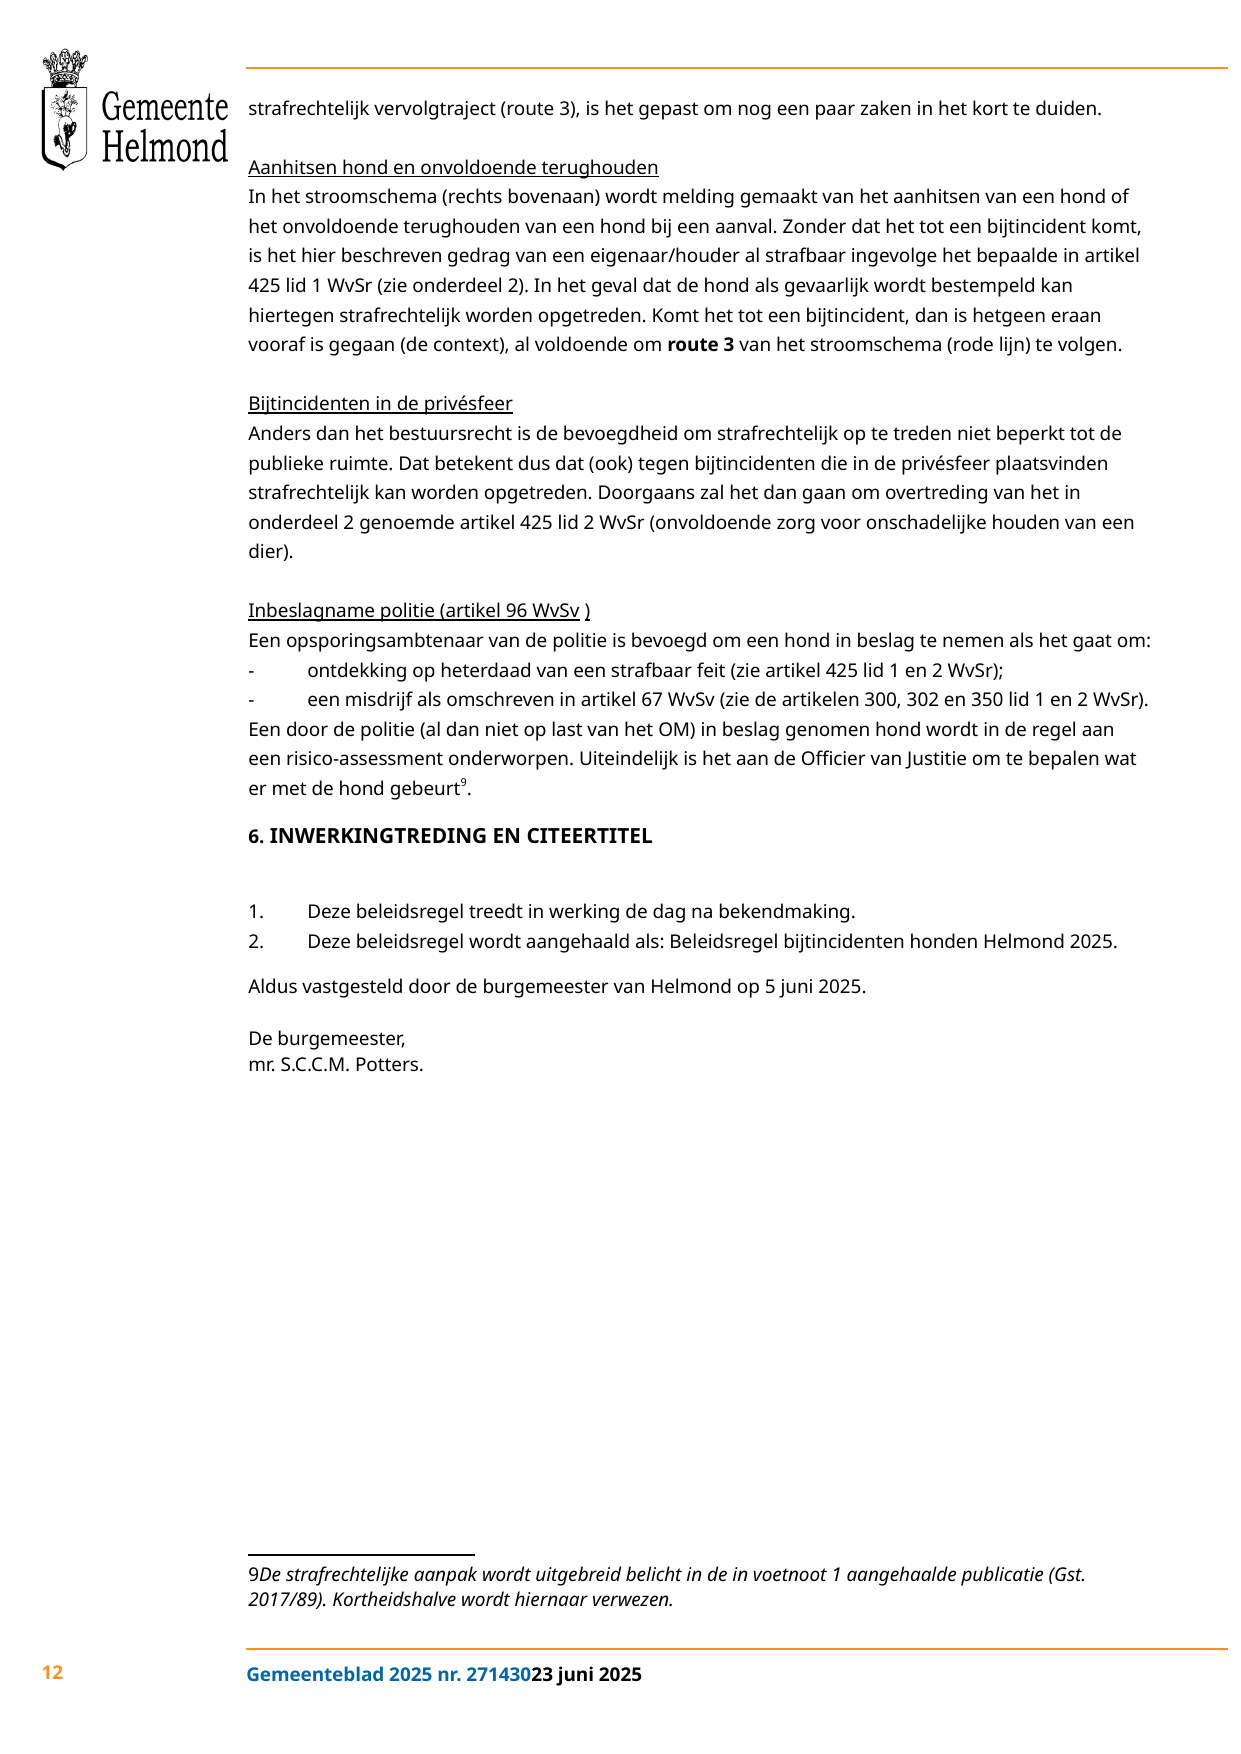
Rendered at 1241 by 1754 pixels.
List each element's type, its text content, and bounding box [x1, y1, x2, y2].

text 6. INWERKINGTREDING EN CITEERTITEL [248, 821, 1152, 849]
text In het stroomschema (rechts bovenaan) wordt melding gemaakt van het aanhitsen van een hond of het onvoldoende terughouden van een hond bij een aanval. Zonder dat het tot een bijtincident komt, is het hier beschreven gedrag van een eigenaar/houder al strafbaar ingevolge het bepaalde in artikel 425 lid 1 WvSr (zie onderdeel 2). In het geval dat de hond als gevaarlijk wordt bestempeld kan hiertegen strafrechtelijk worden opgetreden. Komt het tot een bijtincident, dan is hetgeen eraan vooraf is gegaan (de context), al voldoende om route 3 van het stroomschema (rode lijn) te volgen. [248, 183, 1152, 357]
text Aldus vastgesteld door de burgemeester van Helmond op 5 juni 2025. [248, 974, 1152, 999]
text Een door de politie (al dan niet op last van het OM) in beslag genomen hond wordt in de regel aan een risico-assessment onderworpen. Uiteindelijk is het aan de Officier van Justitie om te bepalen wat er met de hond gebeurt. [248, 716, 1152, 801]
text mr. S.C.C.M. Potters. [248, 1051, 1152, 1077]
text Inbeslagname politie (artikel 96 WvSv ) [248, 598, 1152, 623]
text Bijtincidenten in de privésfeer [248, 391, 1152, 416]
list een misdrijf als omschreven in artikel 67 WvSv (zie de artikelen 300, 302 en 350 lid 1 en 2 WvSr). [248, 686, 1152, 712]
picture [41, 47, 231, 172]
text Aanhitsen hond en onvoldoende terughouden [248, 154, 1152, 180]
list Deze beleidsregel wordt aangehaald als: Beleidsregel bijtincidenten honden Helmond 2025. [248, 928, 1152, 954]
text Anders dan het bestuursrecht is de bevoegdheid om strafrechtelijk op te treden niet beperkt tot de publieke ruimte. Dat betekent dus dat (ook) tegen bijtincidenten die in de privésfeer plaatsvinden strafrechtelijk kan worden opgetreden. Doorgaans zal het dan gaan om overtreding van het in onderdeel 2 genoemde artikel 425 lid 2 WvSr (onvoldoende zorg voor onschadelijke houden van een dier). [248, 420, 1152, 564]
text Een opsporingsambtenaar van de politie is bevoegd om een hond in beslag te nemen als het gaat om: [248, 627, 1152, 653]
list ontdekking op heterdaad van een strafbaar feit (zie artikel 425 lid 1 en 2 WvSr); [248, 657, 1152, 683]
text De burgemeester, [248, 1025, 1152, 1051]
list Deze beleidsregel treedt in werking de dag na bekendmaking. [248, 898, 1152, 924]
text strafrechtelijk vervolgtraject (route 3), is het gepast om nog een paar zaken in het kort te duiden. [248, 95, 1152, 121]
text De strafrechtelijke aanpak wordt uitgebreid belicht in de in voetnoot 1 aangehaalde publicatie (Gst. 2017/89). Kortheidshalve wordt hiernaar verwezen. [248, 1561, 1152, 1612]
